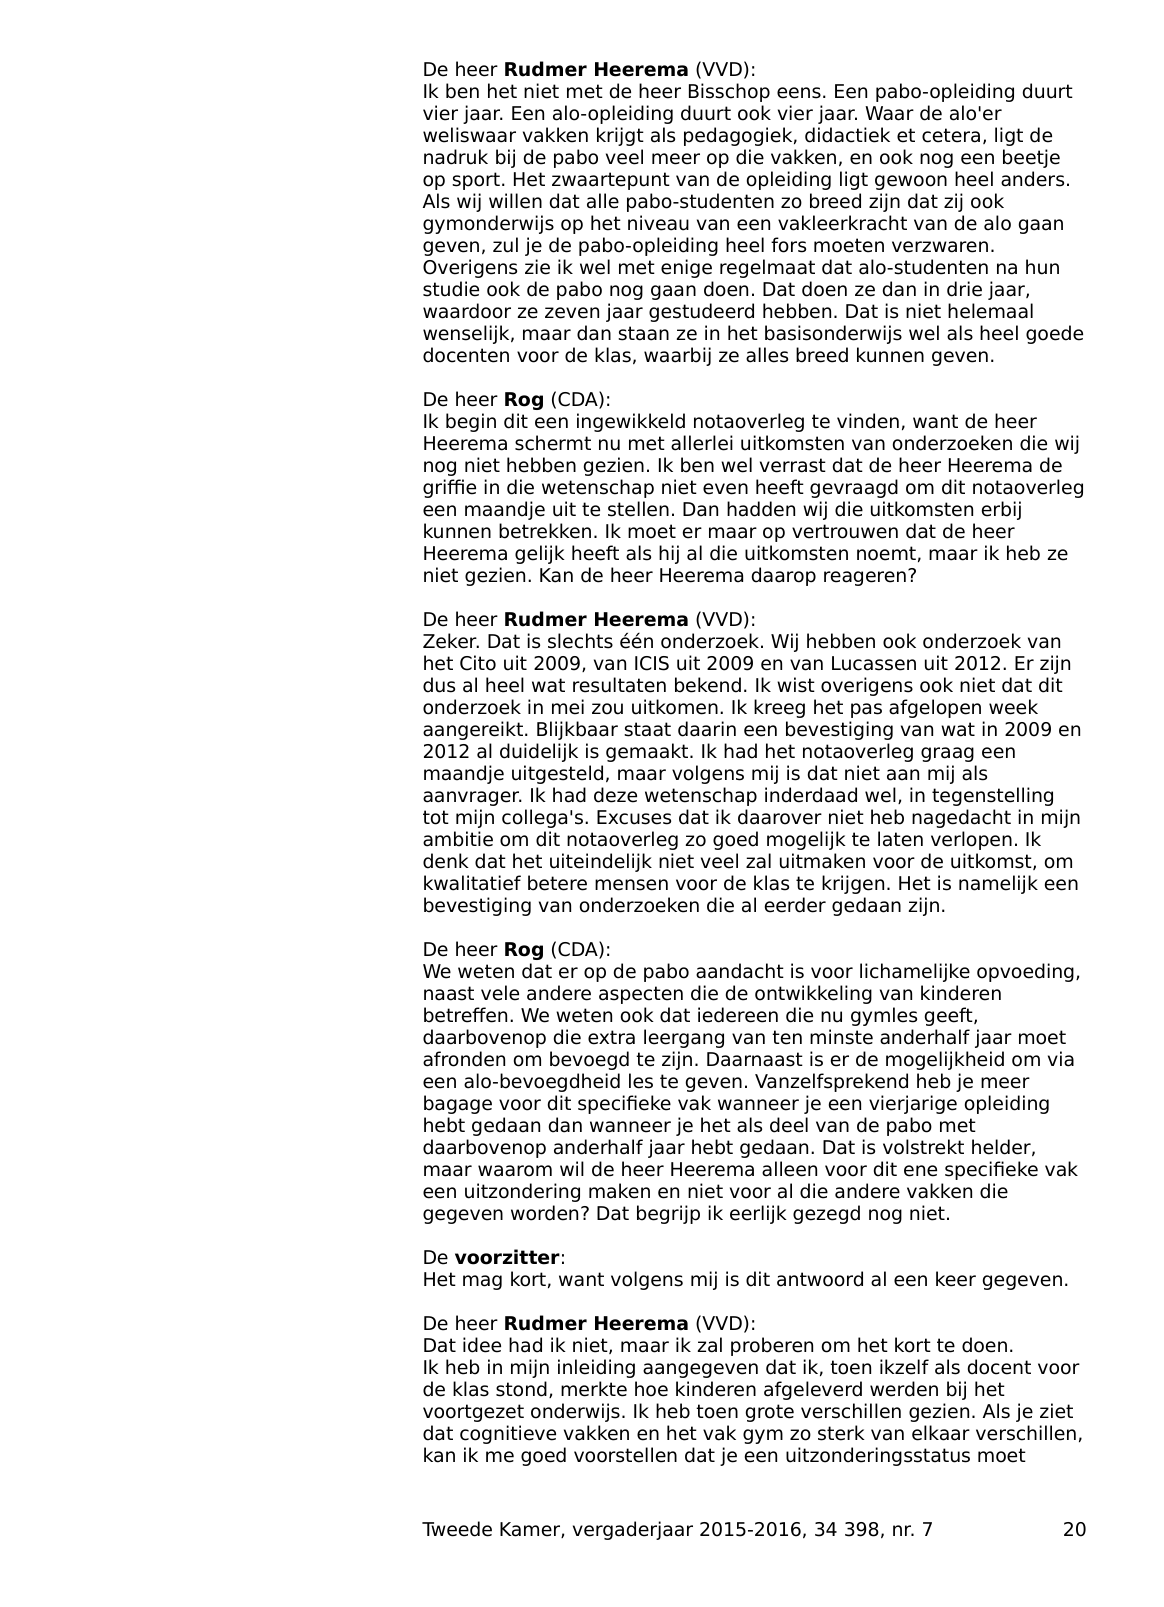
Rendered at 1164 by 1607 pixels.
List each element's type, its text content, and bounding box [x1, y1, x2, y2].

text Ik heb in mijn inleiding aangegeven dat ik, toen ikzelf als docent voor de klas stond, merkte hoe kinderen afgeleverd werden bij het voortgezet onderwijs. Ik heb toen grote verschillen gezien. Als je ziet dat cognitieve vakken en het vak gym zo sterk van elkaar verschillen, kan ik me goed voorstellen dat je een uitzonderingsstatus moet [422, 1357, 1087, 1467]
text Het mag kort, want volgens mij is dit antwoord al een keer gegeven. [422, 1269, 1087, 1291]
text De heer Rudmer Heerema (VVD): [422, 59, 1087, 81]
text Dat idee had ik niet, maar ik zal proberen om het kort te doen. [422, 1335, 1087, 1357]
text De heer Rog (CDA): [422, 939, 1087, 961]
text Ik ben het niet met de heer Bisschop eens. Een pabo-opleiding duurt vier jaar. Een alo-opleiding duurt ook vier jaar. Waar de alo'er weliswaar vakken krijgt als pedagogiek, didactiek et cetera, ligt de nadruk bij de pabo veel meer op die vakken, en ook nog een beetje op sport. Het zwaartepunt van de opleiding ligt gewoon heel anders. Als wij willen dat alle pabo-studenten zo breed zijn dat zij ook gymonderwijs op het niveau van een vakleerkracht van de alo gaan geven, zul je de pabo-opleiding heel fors moeten verzwaren. Overigens zie ik wel met enige regelmaat dat alo-studenten na hun studie ook de pabo nog gaan doen. Dat doen ze dan in drie jaar, waardoor ze zeven jaar gestudeerd hebben. Dat is niet helemaal wenselijk, maar dan staan ze in het basisonderwijs wel als heel goede docenten voor de klas, waarbij ze alles breed kunnen geven. [422, 81, 1087, 367]
text De voorzitter: [422, 1247, 1087, 1269]
text De heer Rog (CDA): [422, 389, 1087, 411]
text We weten dat er op de pabo aandacht is voor lichamelijke opvoeding, naast vele andere aspecten die de ontwikkeling van kinderen betreffen. We weten ook dat iedereen die nu gymles geeft, daarbovenop die extra leergang van ten minste anderhalf jaar moet afronden om bevoegd te zijn. Daarnaast is er de mogelijkheid om via een alo-bevoegdheid les te geven. Vanzelfsprekend heb je meer bagage voor dit specifieke vak wanneer je een vierjarige opleiding hebt gedaan dan wanneer je het als deel van de pabo met daarbovenop anderhalf jaar hebt gedaan. Dat is volstrekt helder, maar waarom wil de heer Heerema alleen voor dit ene specifieke vak een uitzondering maken en niet voor al die andere vakken die gegeven worden? Dat begrijp ik eerlijk gezegd nog niet. [422, 961, 1087, 1224]
text Ik begin dit een ingewikkeld notaoverleg te vinden, want de heer Heerema schermt nu met allerlei uitkomsten van onderzoeken die wij nog niet hebben gezien. Ik ben wel verrast dat de heer Heerema de griffie in die wetenschap niet even heeft gevraagd om dit notaoverleg een maandje uit te stellen. Dan hadden wij die uitkomsten erbij kunnen betrekken. Ik moet er maar op vertrouwen dat de heer Heerema gelijk heeft als hij al die uitkomsten noemt, maar ik heb ze niet gezien. Kan de heer Heerema daarop reageren? [422, 411, 1087, 587]
text Zeker. Dat is slechts één onderzoek. Wij hebben ook onderzoek van het Cito uit 2009, van ICIS uit 2009 en van Lucassen uit 2012. Er zijn dus al heel wat resultaten bekend. Ik wist overigens ook niet dat dit onderzoek in mei zou uitkomen. Ik kreeg het pas afgelopen week aangereikt. Blijkbaar staat daarin een bevestiging van wat in 2009 en 2012 al duidelijk is gemaakt. Ik had het notaoverleg graag een maandje uitgesteld, maar volgens mij is dat niet aan mij als aanvrager. Ik had deze wetenschap inderdaad wel, in tegenstelling tot mijn collega's. Excuses dat ik daarover niet heb nagedacht in mijn ambitie om dit notaoverleg zo goed mogelijk te laten verlopen. Ik denk dat het uiteindelijk niet veel zal uitmaken voor de uitkomst, om kwalitatief betere mensen voor de klas te krijgen. Het is namelijk een bevestiging van onderzoeken die al eerder gedaan zijn. [422, 631, 1087, 917]
text De heer Rudmer Heerema (VVD): [422, 1313, 1087, 1335]
text De heer Rudmer Heerema (VVD): [422, 609, 1087, 631]
